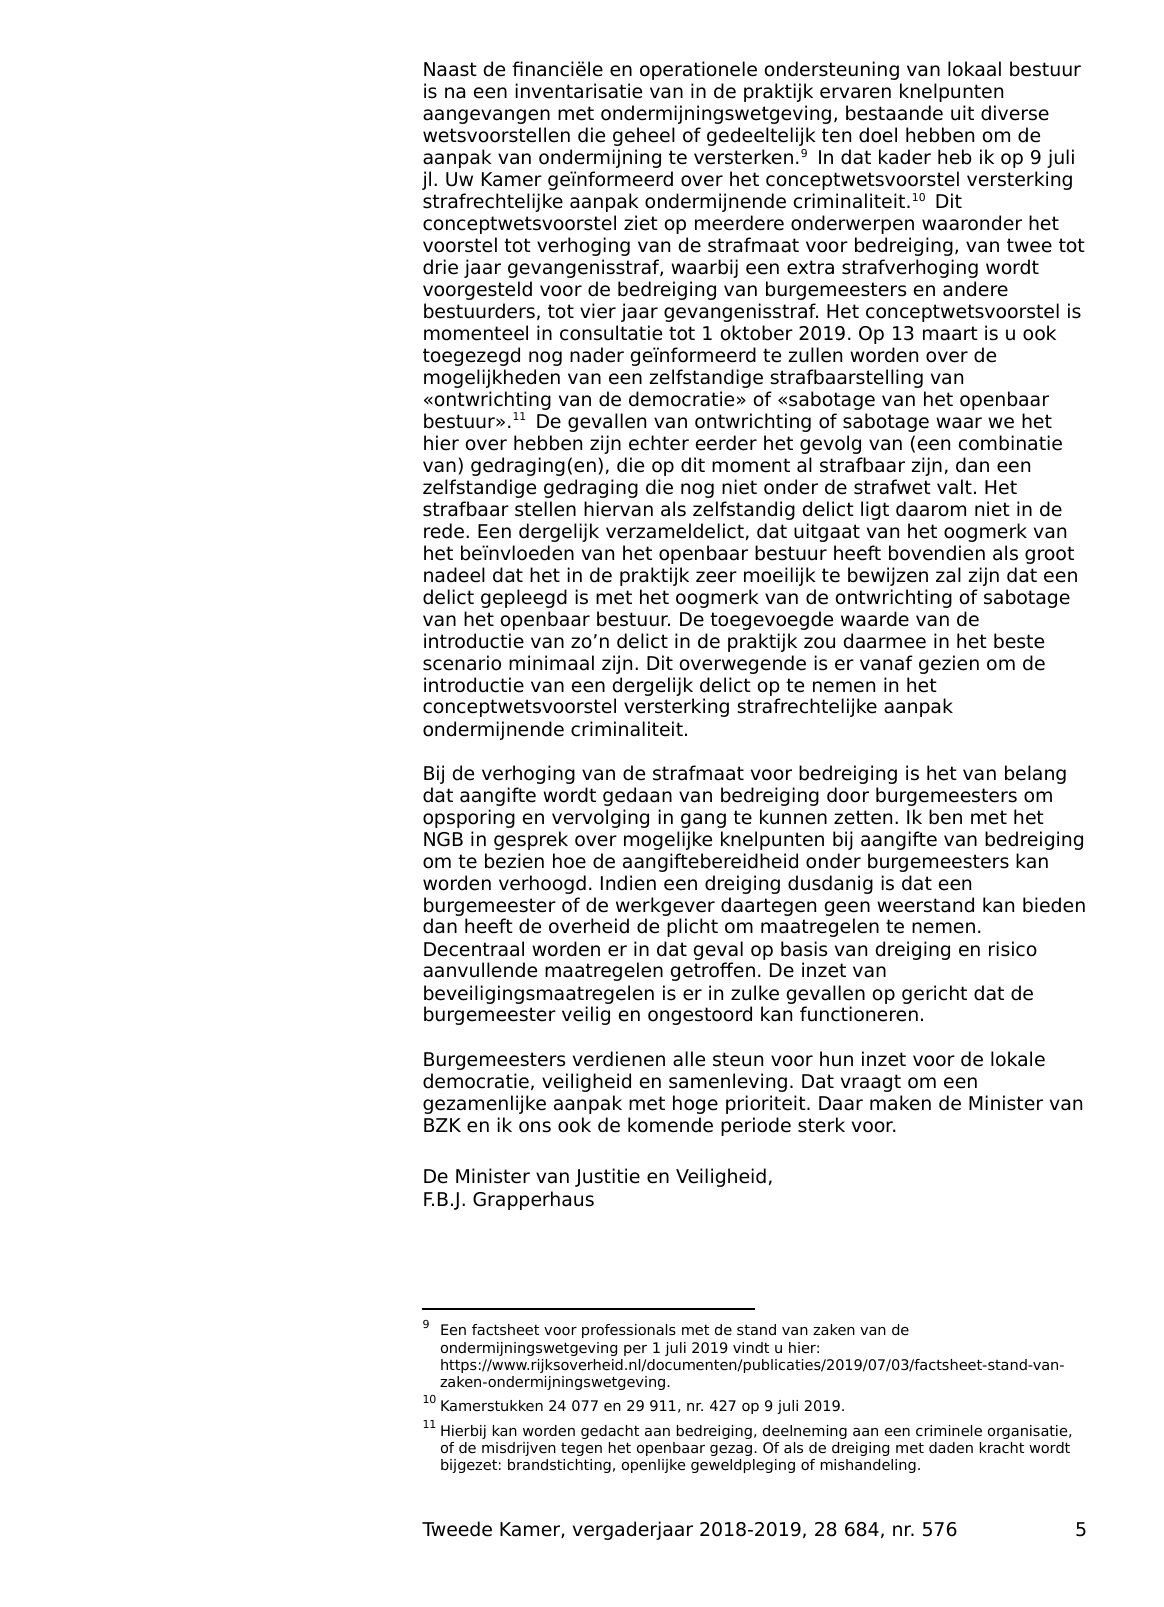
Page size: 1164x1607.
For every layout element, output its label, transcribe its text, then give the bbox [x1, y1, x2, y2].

text Kamerstukken 24 077 en 29 911, nr. 427 op 9 juli 2019. [422, 1393, 1087, 1416]
text Hierbij kan worden gedacht aan bedreiging, deelneming aan een criminele organisatie, of de misdrijven tegen het openbaar gezag. Of als de dreiging met daden kracht wordt bijgezet: brandstichting, openlijke geweldpleging of mishandeling. [422, 1418, 1087, 1474]
text Een factsheet voor professionals met de stand van zaken van de ondermijningswetgeving per 1 juli 2019 vindt u hier: https://www.rijksoverheid.nl/documenten/publicaties/2019/07/03/factsheet-stand-van-zaken-ondermijningswetgeving. [422, 1318, 1087, 1391]
text Burgemeesters verdienen alle steun voor hun inzet voor de lokale democratie, veiligheid en samenleving. Dat vraagt om een gezamenlijke aanpak met hoge prioriteit. Daar maken de Minister van BZK en ik ons ook de komende periode sterk voor. [422, 1048, 1087, 1136]
text Naast de financiële en operationele ondersteuning van lokaal bestuur is na een inventarisatie van in de praktijk ervaren knelpunten aangevangen met ondermijningswetgeving, bestaande uit diverse wetsvoorstellen die geheel of gedeeltelijk ten doel hebben om de aanpak van ondermijning te versterken. In dat kader heb ik op 9 juli jl. Uw Kamer geïnformeerd over het conceptwetsvoorstel versterking strafrechtelijke aanpak ondermijnende criminaliteit. Dit conceptwetsvoorstel ziet op meerdere onderwerpen waaronder het voorstel tot verhoging van de strafmaat voor bedreiging, van twee tot drie jaar gevangenisstraf, waarbij een extra strafverhoging wordt voorgesteld voor de bedreiging van burgemeesters en andere bestuurders, tot vier jaar gevangenisstraf. Het conceptwetsvoorstel is momenteel in consultatie tot 1 oktober 2019. Op 13 maart is u ook toegezegd nog nader geïnformeerd te zullen worden over de mogelijkheden van een zelfstandige strafbaarstelling van «ontwrichting van de democratie» of «sabotage van het openbaar bestuur». De gevallen van ontwrichting of sabotage waar we het hier over hebben zijn echter eerder het gevolg van (een combinatie van) gedraging(en), die op dit moment al strafbaar zijn, dan een zelfstandige gedraging die nog niet onder de strafwet valt. Het strafbaar stellen hiervan als zelfstandig delict ligt daarom niet in de rede. Een dergelijk verzameldelict, dat uitgaat van het oogmerk van het beïnvloeden van het openbaar bestuur heeft bovendien als groot nadeel dat het in de praktijk zeer moeilijk te bewijzen zal zijn dat een delict gepleegd is met het oogmerk van de ontwrichting of sabotage van het openbaar bestuur. De toegevoegde waarde van de introductie van zo’n delict in de praktijk zou daarmee in het beste scenario minimaal zijn. Dit overwegende is er vanaf gezien om de introductie van een dergelijk delict op te nemen in het conceptwetsvoorstel versterking strafrechtelijke aanpak ondermijnende criminaliteit. [422, 59, 1087, 740]
text De Minister van Justitie en Veiligheid, F.B.J. Grapperhaus [422, 1166, 1087, 1210]
text Bij de verhoging van de strafmaat voor bedreiging is het van belang dat aangifte wordt gedaan van bedreiging door burgemeesters om opsporing en vervolging in gang te kunnen zetten. Ik ben met het NGB in gesprek over mogelijke knelpunten bij aangifte van bedreiging om te bezien hoe de aangiftebereidheid onder burgemeesters kan worden verhoogd. Indien een dreiging dusdanig is dat een burgemeester of de werkgever daartegen geen weerstand kan bieden dan heeft de overheid de plicht om maatregelen te nemen. Decentraal worden er in dat geval op basis van dreiging en risico aanvullende maatregelen getroffen. De inzet van beveiligingsmaatregelen is er in zulke gevallen op gericht dat de burgemeester veilig en ongestoord kan functioneren. [422, 763, 1087, 1026]
